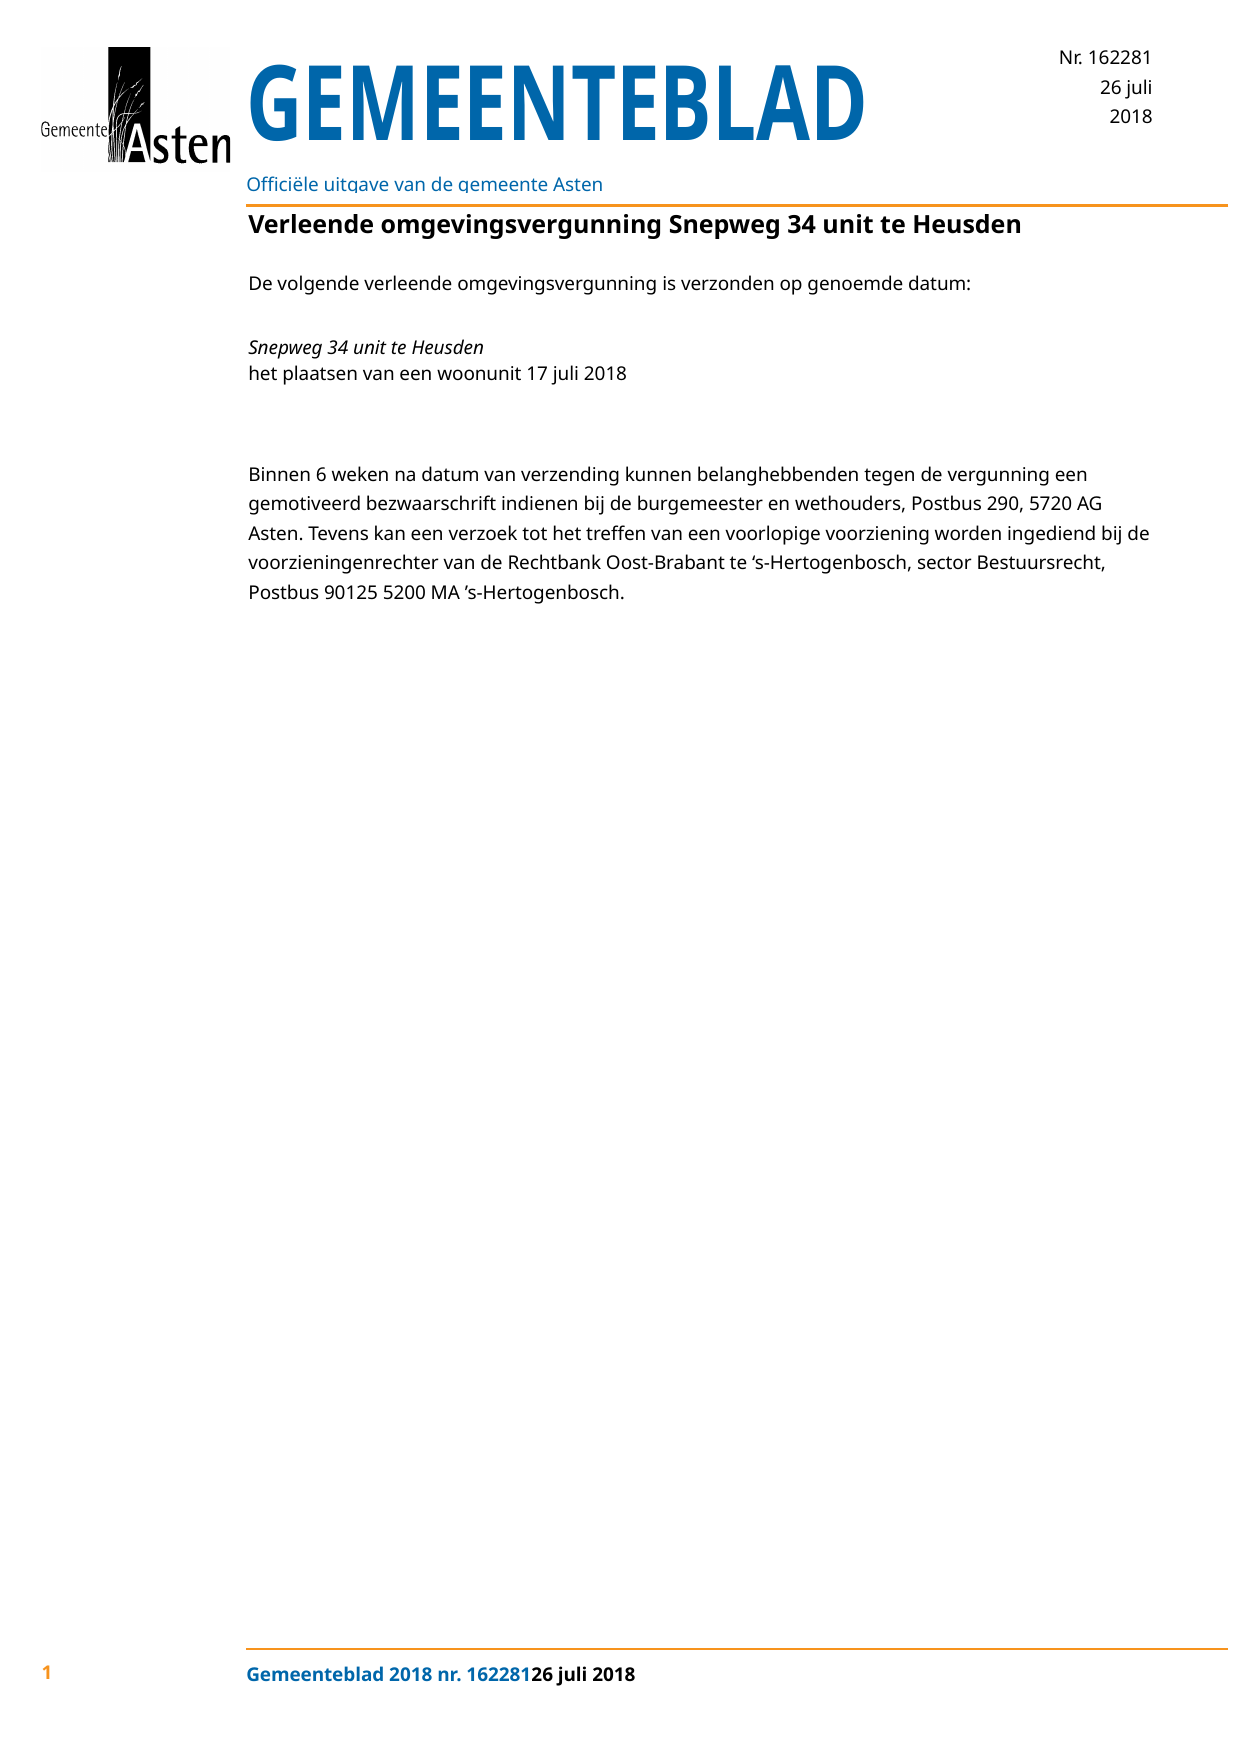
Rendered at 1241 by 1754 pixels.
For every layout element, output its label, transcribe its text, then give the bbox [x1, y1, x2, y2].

text het plaatsen van een woonunit 17 juli 2018 [248, 360, 1152, 386]
picture [41, 47, 231, 172]
text De volgende verleende omgevingsvergunning is verzonden op genoemde datum: [248, 270, 1152, 296]
text Snepweg 34 unit te Heusden [248, 334, 1152, 360]
text Binnen 6 weken na datum van verzending kunnen belanghebbenden tegen de vergunning een gemotiveerd bezwaarschrift indienen bij de burgemeester en wethouders, Postbus 290, 5720 AG Asten. Tevens kan een verzoek tot het treffen van een voorlopige voorziening worden ingediend bij de voorzieningenrechter van de Rechtbank Oost-Brabant te ‘s-Hertogenbosch, sector Bestuursrecht, Postbus 90125 5200 MA ’s-Hertogenbosch. [248, 461, 1152, 605]
text Verleende omgevingsvergunning Snepweg 34 unit te Heusden [248, 207, 1152, 241]
